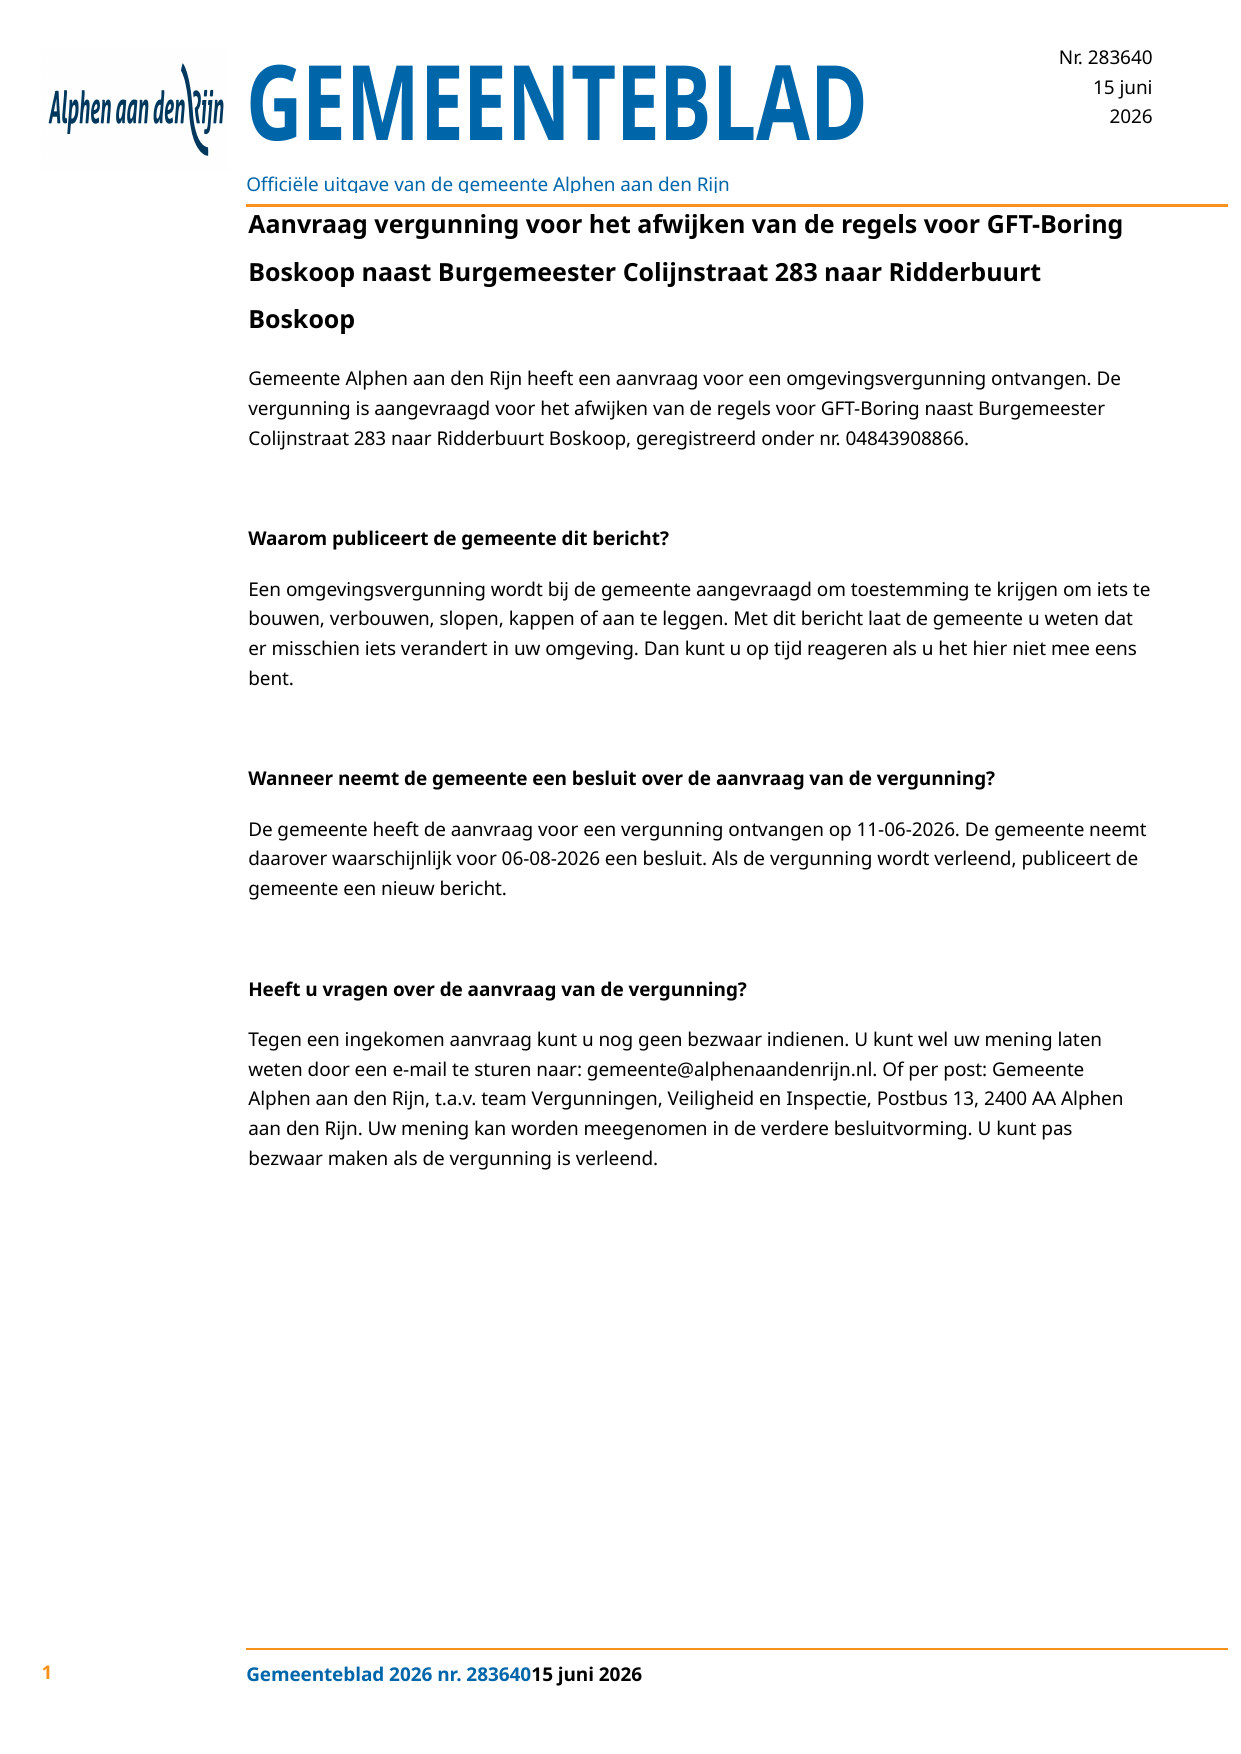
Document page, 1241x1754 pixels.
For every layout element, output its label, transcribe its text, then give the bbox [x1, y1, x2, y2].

text Waarom publiceert de gemeente dit bericht? [248, 526, 1152, 551]
text Gemeente Alphen aan den Rijn heeft een aanvraag voor een omgevingsvergunning ontvangen. De vergunning is aangevraagd voor het afwijken van de regels voor GFT-Boring naast Burgemeester Colijnstraat 283 naar Ridderbuurt Boskoop, geregistreerd onder nr. 04843908866. [248, 366, 1152, 450]
text Aanvraag vergunning voor het afwijken van de regels voor GFT-Boring Boskoop naast Burgemeester Colijnstraat 283 naar Ridderbuurt Boskoop [248, 207, 1152, 336]
text Heeft u vragen over de aanvraag van de vergunning? [248, 976, 1152, 1002]
text De gemeente heeft de aanvraag voor een vergunning ontvangen op 11-06-2026. De gemeente neemt daarover waarschijnlijk voor 06-08-2026 een besluit. Als de vergunning wordt verleend, publiceert de gemeente een nieuw bericht. [248, 816, 1152, 901]
text Tegen een ingekomen aanvraag kunt u nog geen bezwaar indienen. U kunt wel uw mening laten weten door een e-mail te sturen naar: gemeente@alphenaandenrijn.nl. Of per post: Gemeente Alphen aan den Rijn, t.a.v. team Vergunningen, Veiligheid en Inspectie, Postbus 13, 2400 AA Alphen aan den Rijn. Uw mening kan worden meegenomen in de verdere besluitvorming. U kunt pas bezwaar maken als de vergunning is verleend. [248, 1026, 1152, 1170]
text Een omgevingsvergunning wordt bij de gemeente aangevraagd om toestemming te krijgen om iets te bouwen, verbouwen, slopen, kappen of aan te leggen. Met dit bericht laat de gemeente u weten dat er misschien iets verandert in uw omgeving. Dan kunt u op tijd reageren als u het hier niet mee eens bent. [248, 576, 1152, 690]
picture [41, 47, 231, 172]
text Wanneer neemt de gemeente een besluit over de aanvraag van de vergunning? [248, 766, 1152, 791]
